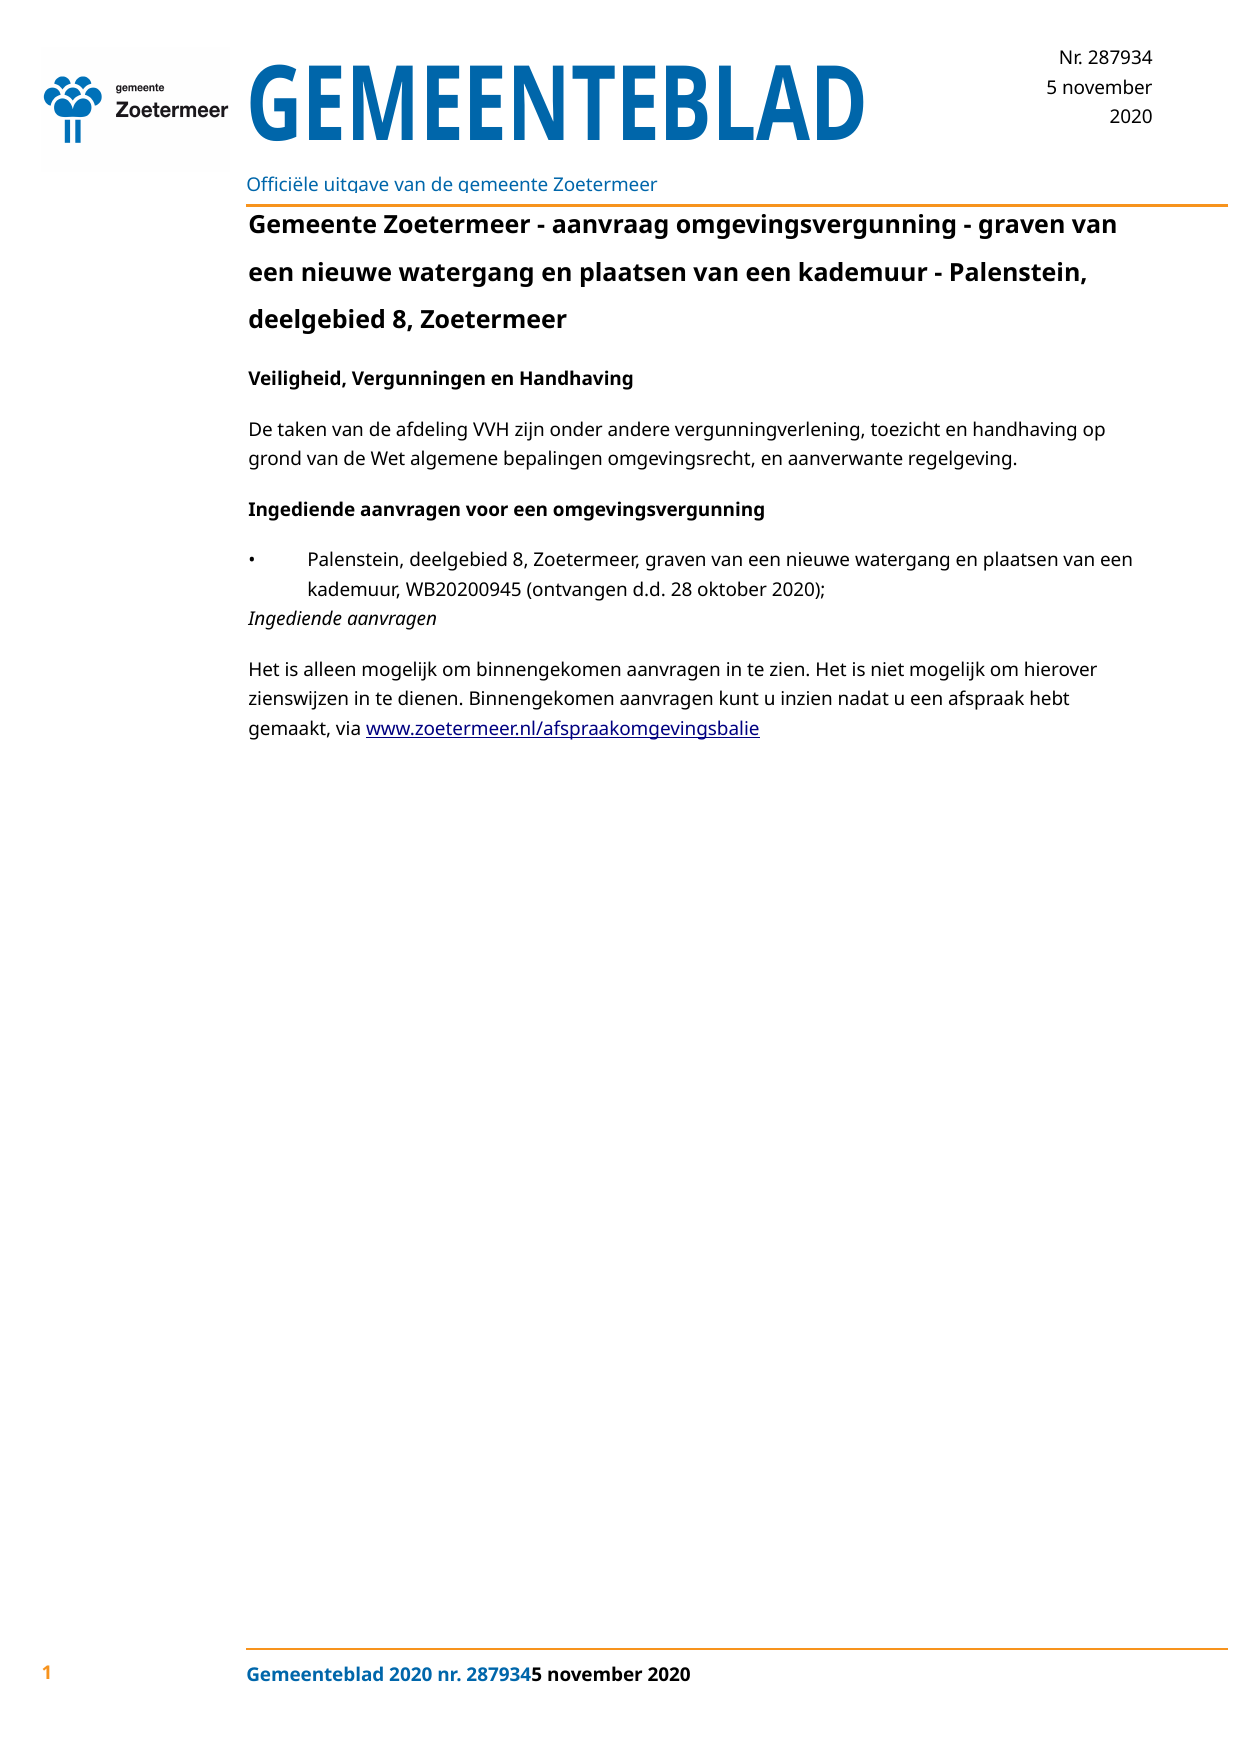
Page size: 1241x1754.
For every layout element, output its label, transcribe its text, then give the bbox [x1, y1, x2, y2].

text Het is alleen mogelijk om binnengekomen aanvragen in te zien. Het is niet mogelijk om hierover zienswijzen in te dienen. Binnengekomen aanvragen kunt u inzien nadat u een afspraak hebt gemaakt, via www.zoetermeer.nl/afspraakomgevingsbalie [248, 656, 1152, 741]
text Veiligheid, Vergunningen en Handhaving [248, 366, 1152, 391]
text De taken van de afdeling VVH zijn onder andere vergunningverlening, toezicht en handhaving op grond van de Wet algemene bepalingen omgevingsrecht, en aanverwante regelgeving. [248, 416, 1152, 471]
text Gemeente Zoetermeer - aanvraag omgevingsvergunning - graven van een nieuwe watergang en plaatsen van een kademuur - Palenstein, deelgebied 8, Zoetermeer [248, 207, 1152, 336]
text Ingediende aanvragen [248, 606, 1152, 631]
text Ingediende aanvragen voor een omgevingsvergunning [248, 496, 1152, 522]
picture [41, 47, 231, 172]
list Palenstein, deelgebied 8, Zoetermeer, graven van een nieuwe watergang en plaatsen van een kademuur, WB20200945 (ontvangen d.d. 28 oktober 2020); [248, 546, 1152, 602]
